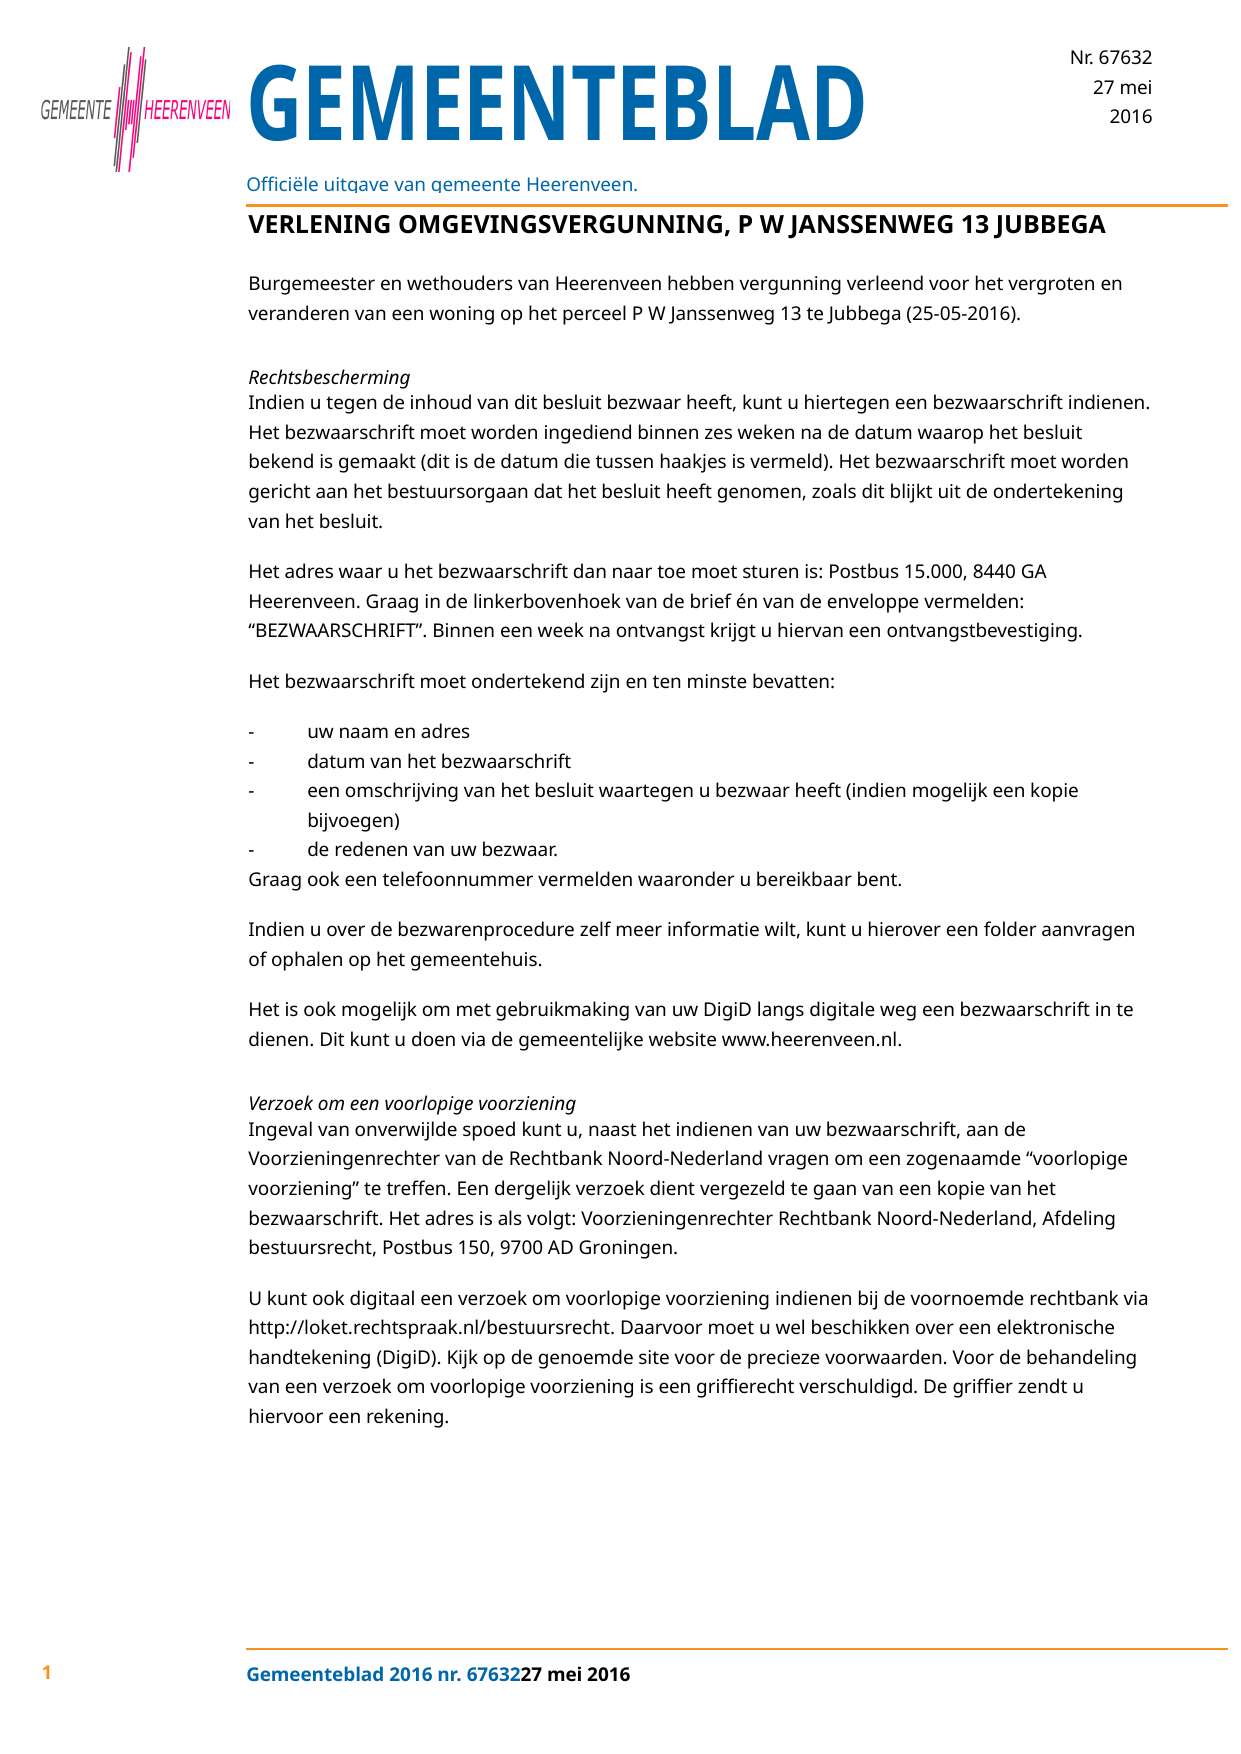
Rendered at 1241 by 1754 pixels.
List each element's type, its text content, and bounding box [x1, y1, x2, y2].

text Rechtsbescherming [248, 364, 1152, 389]
text Graag ook een telefoonnummer vermelden waaronder u bereikbaar bent. [248, 866, 1152, 892]
text Burgemeester en wethouders van Heerenveen hebben vergunning verleend voor het vergroten en veranderen van een woning op het perceel P W Janssenweg 13 te Jubbega (25-05-2016). [248, 270, 1152, 326]
text VERLENING OMGEVINGSVERGUNNING, P W JANSSENWEG 13 JUBBEGA [248, 207, 1152, 241]
text Het adres waar u het bezwaarschrift dan naar toe moet sturen is: Postbus 15.000, 8440 GA Heerenveen. Graag in de linkerbovenhoek van de brief én van de enveloppe vermelden: “BEZWAARSCHRIFT”. Binnen een week na ontvangst krijgt u hiervan een ontvangstbevestiging. [248, 558, 1152, 643]
text Indien u over de bezwarenprocedure zelf meer informatie wilt, kunt u hierover een folder aanvragen of ophalen op het gemeentehuis. [248, 917, 1152, 972]
list een omschrijving van het besluit waartegen u bezwaar heeft (indien mogelijk een kopie bijvoegen) [248, 777, 1152, 833]
list de redenen van uw bezwaar. [248, 837, 1152, 862]
list uw naam en adres [248, 718, 1152, 744]
list datum van het bezwaarschrift [248, 748, 1152, 774]
text Indien u tegen de inhoud van dit besluit bezwaar heeft, kunt u hiertegen een bezwaarschrift indienen. Het bezwaarschrift moet worden ingediend binnen zes weken na de datum waarop het besluit bekend is gemaakt (dit is de datum die tussen haakjes is vermeld). Het bezwaarschrift moet worden gericht aan het bestuursorgaan dat het besluit heeft genomen, zoals dit blijkt uit de ondertekening van het besluit. [248, 389, 1152, 534]
text U kunt ook digitaal een verzoek om voorlopige voorziening indienen bij de voornoemde rechtbank via http://loket.rechtspraak.nl/bestuursrecht. Daarvoor moet u wel beschikken over een elektronische handtekening (DigiD). Kijk op de genoemde site voor de precieze voorwaarden. Voor de behandeling van een verzoek om voorlopige voorziening is een griffierecht verschuldigd. De griffier zendt u hiervoor een rekening. [248, 1285, 1152, 1429]
text Het bezwaarschrift moet ondertekend zijn en ten minste bevatten: [248, 668, 1152, 694]
picture [41, 47, 231, 172]
text Het is ook mogelijk om met gebruikmaking van uw DigiD langs digitale weg een bezwaarschrift in te dienen. Dit kunt u doen via de gemeentelijke website www.heerenveen.nl. [248, 997, 1152, 1052]
text Verzoek om een voorlopige voorziening [248, 1090, 1152, 1116]
text Ingeval van onverwijlde spoed kunt u, naast het indienen van uw bezwaarschrift, aan de Voorzieningenrechter van de Rechtbank Noord-Nederland vragen om een zogenaamde “voorlopige voorziening” te treffen. Een dergelijk verzoek dient vergezeld te gaan van een kopie van het bezwaarschrift. Het adres is als volgt: Voorzieningenrechter Rechtbank Noord-Nederland, Afdeling bestuursrecht, Postbus 150, 9700 AD Groningen. [248, 1116, 1152, 1260]
